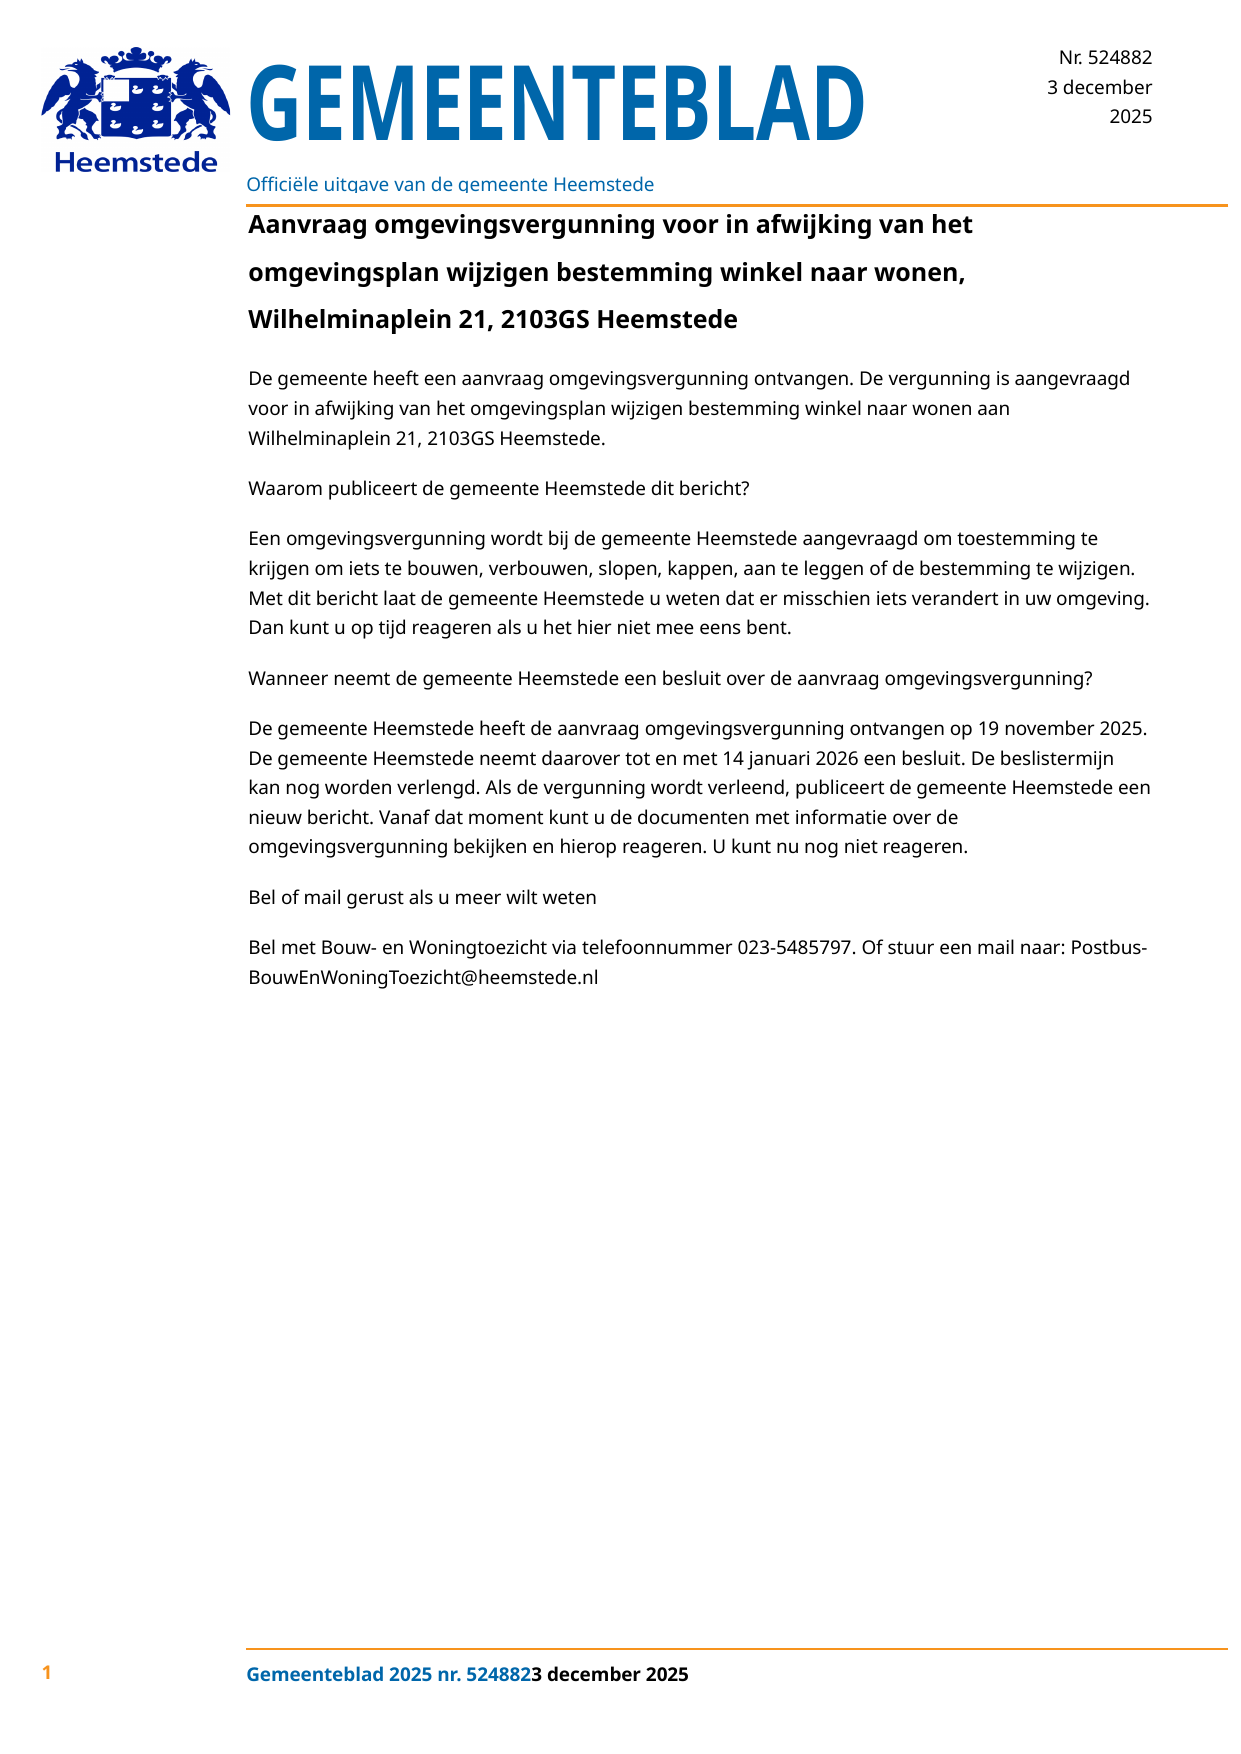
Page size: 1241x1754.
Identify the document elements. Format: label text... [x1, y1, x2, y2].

text Waarom publiceert de gemeente Heemstede dit bericht? [248, 475, 1152, 501]
text De gemeente heeft een aanvraag omgevingsvergunning ontvangen. De vergunning is aangevraagd voor in afwijking van het omgevingsplan wijzigen bestemming winkel naar wonen aan Wilhelminaplein 21, 2103GS Heemstede. [248, 366, 1152, 450]
text Een omgevingsvergunning wordt bij de gemeente Heemstede aangevraagd om toestemming te krijgen om iets te bouwen, verbouwen, slopen, kappen, aan te leggen of de bestemming te wijzigen. Met dit bericht laat de gemeente Heemstede u weten dat er misschien iets verandert in uw omgeving. Dan kunt u op tijd reageren als u het hier niet mee eens bent. [248, 526, 1152, 640]
picture [41, 47, 231, 172]
text Bel met Bouw- en Woningtoezicht via telefoonnummer 023-5485797. Of stuur een mail naar: Postbus-BouwEnWoningToezicht@heemstede.nl [248, 934, 1152, 989]
text Aanvraag omgevingsvergunning voor in afwijking van het omgevingsplan wijzigen bestemming winkel naar wonen, Wilhelminaplein 21, 2103GS Heemstede [248, 207, 1152, 336]
text De gemeente Heemstede heeft de aanvraag omgevingsvergunning ontvangen op 19 november 2025. De gemeente Heemstede neemt daarover tot en met 14 januari 2026 een besluit. De beslistermijn kan nog worden verlengd. Als de vergunning wordt verleend, publiceert de gemeente Heemstede een nieuw bericht. Vanaf dat moment kunt u de documenten met informatie over de omgevingsvergunning bekijken en hierop reageren. U kunt nu nog niet reageren. [248, 715, 1152, 859]
text Wanneer neemt de gemeente Heemstede een besluit over de aanvraag omgevingsvergunning? [248, 665, 1152, 690]
text Bel of mail gerust als u meer wilt weten [248, 884, 1152, 909]
